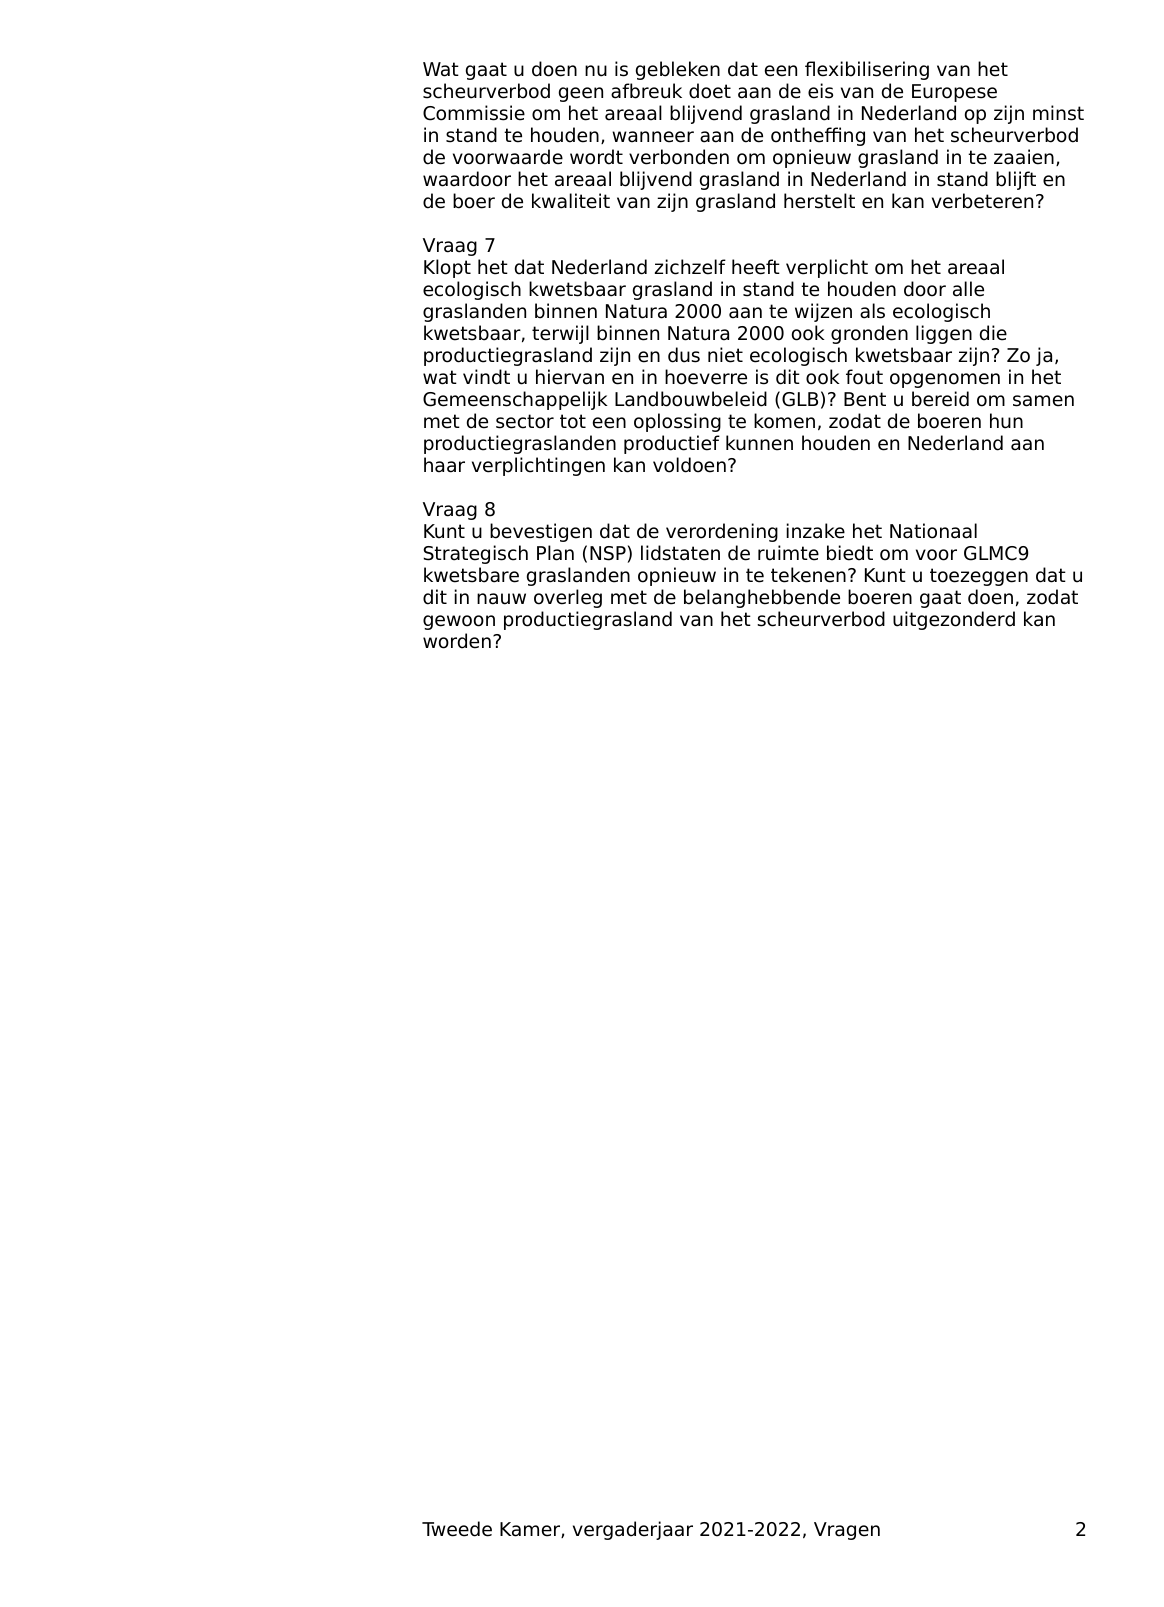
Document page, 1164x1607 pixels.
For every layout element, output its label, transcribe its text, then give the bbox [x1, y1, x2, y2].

text Vraag 8 [422, 499, 1087, 521]
text Klopt het dat Nederland zichzelf heeft verplicht om het areaal ecologisch kwetsbaar grasland in stand te houden door alle graslanden binnen Natura 2000 aan te wijzen als ecologisch kwetsbaar, terwijl binnen Natura 2000 ook gronden liggen die productiegrasland zijn en dus niet ecologisch kwetsbaar zijn? Zo ja, wat vindt u hiervan en in hoeverre is dit ook fout opgenomen in het Gemeenschappelijk Landbouwbeleid (GLB)? Bent u bereid om samen met de sector tot een oplossing te komen, zodat de boeren hun productiegraslanden productief kunnen houden en Nederland aan haar verplichtingen kan voldoen? [422, 257, 1087, 477]
text Kunt u bevestigen dat de verordening inzake het Nationaal Strategisch Plan (NSP) lidstaten de ruimte biedt om voor GLMC9 kwetsbare graslanden opnieuw in te tekenen? Kunt u toezeggen dat u dit in nauw overleg met de belanghebbende boeren gaat doen, zodat gewoon productiegrasland van het scheurverbod uitgezonderd kan worden? [422, 521, 1087, 653]
text Vraag 7 [422, 235, 1087, 257]
text Wat gaat u doen nu is gebleken dat een flexibilisering van het scheurverbod geen afbreuk doet aan de eis van de Europese Commissie om het areaal blijvend grasland in Nederland op zijn minst in stand te houden, wanneer aan de ontheffing van het scheurverbod de voorwaarde wordt verbonden om opnieuw grasland in te zaaien, waardoor het areaal blijvend grasland in Nederland in stand blijft en de boer de kwaliteit van zijn grasland herstelt en kan verbeteren? [422, 59, 1087, 213]
